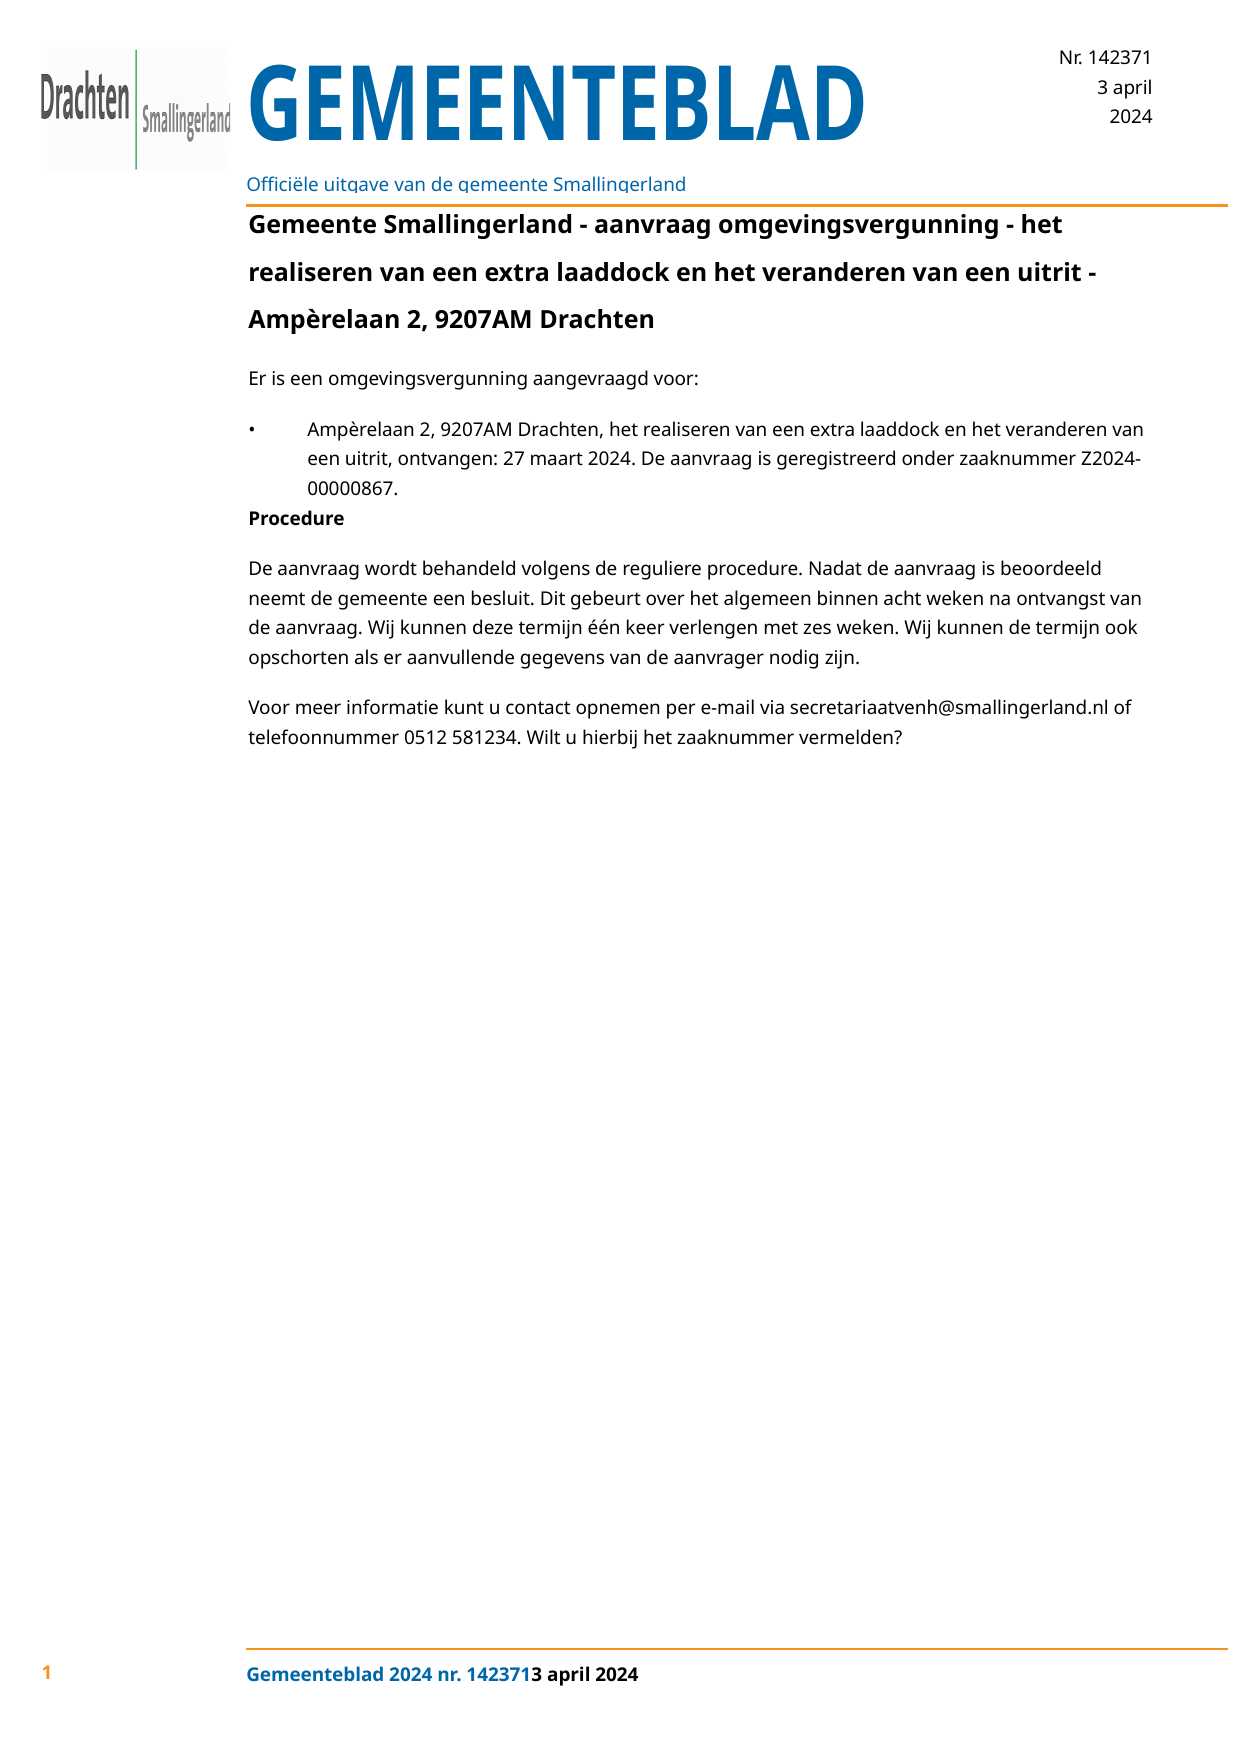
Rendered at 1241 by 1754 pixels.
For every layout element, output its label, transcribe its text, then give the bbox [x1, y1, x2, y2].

text Procedure [248, 505, 1152, 530]
text Voor meer informatie kunt u contact opnemen per e-mail via secretariaatvenh@smallingerland.nl of telefoonnummer 0512 581234. Wilt u hierbij het zaaknummer vermelden? [248, 694, 1152, 749]
text Gemeente Smallingerland - aanvraag omgevingsvergunning - het realiseren van een extra laaddock en het veranderen van een uitrit - Ampèrelaan 2, 9207AM Drachten [248, 207, 1152, 336]
picture [41, 47, 231, 172]
text Er is een omgevingsvergunning aangevraagd voor: [248, 366, 1152, 391]
text De aanvraag wordt behandeld volgens de reguliere procedure. Nadat de aanvraag is beoordeeld neemt de gemeente een besluit. Dit gebeurt over het algemeen binnen acht weken na ontvangst van de aanvraag. Wij kunnen deze termijn één keer verlengen met zes weken. Wij kunnen de termijn ook opschorten als er aanvullende gegevens van de aanvrager nodig zijn. [248, 555, 1152, 669]
list Ampèrelaan 2, 9207AM Drachten, het realiseren van een extra laaddock en het veranderen van een uitrit, ontvangen: 27 maart 2024. De aanvraag is geregistreerd onder zaaknummer Z2024-00000867. [248, 416, 1152, 501]
